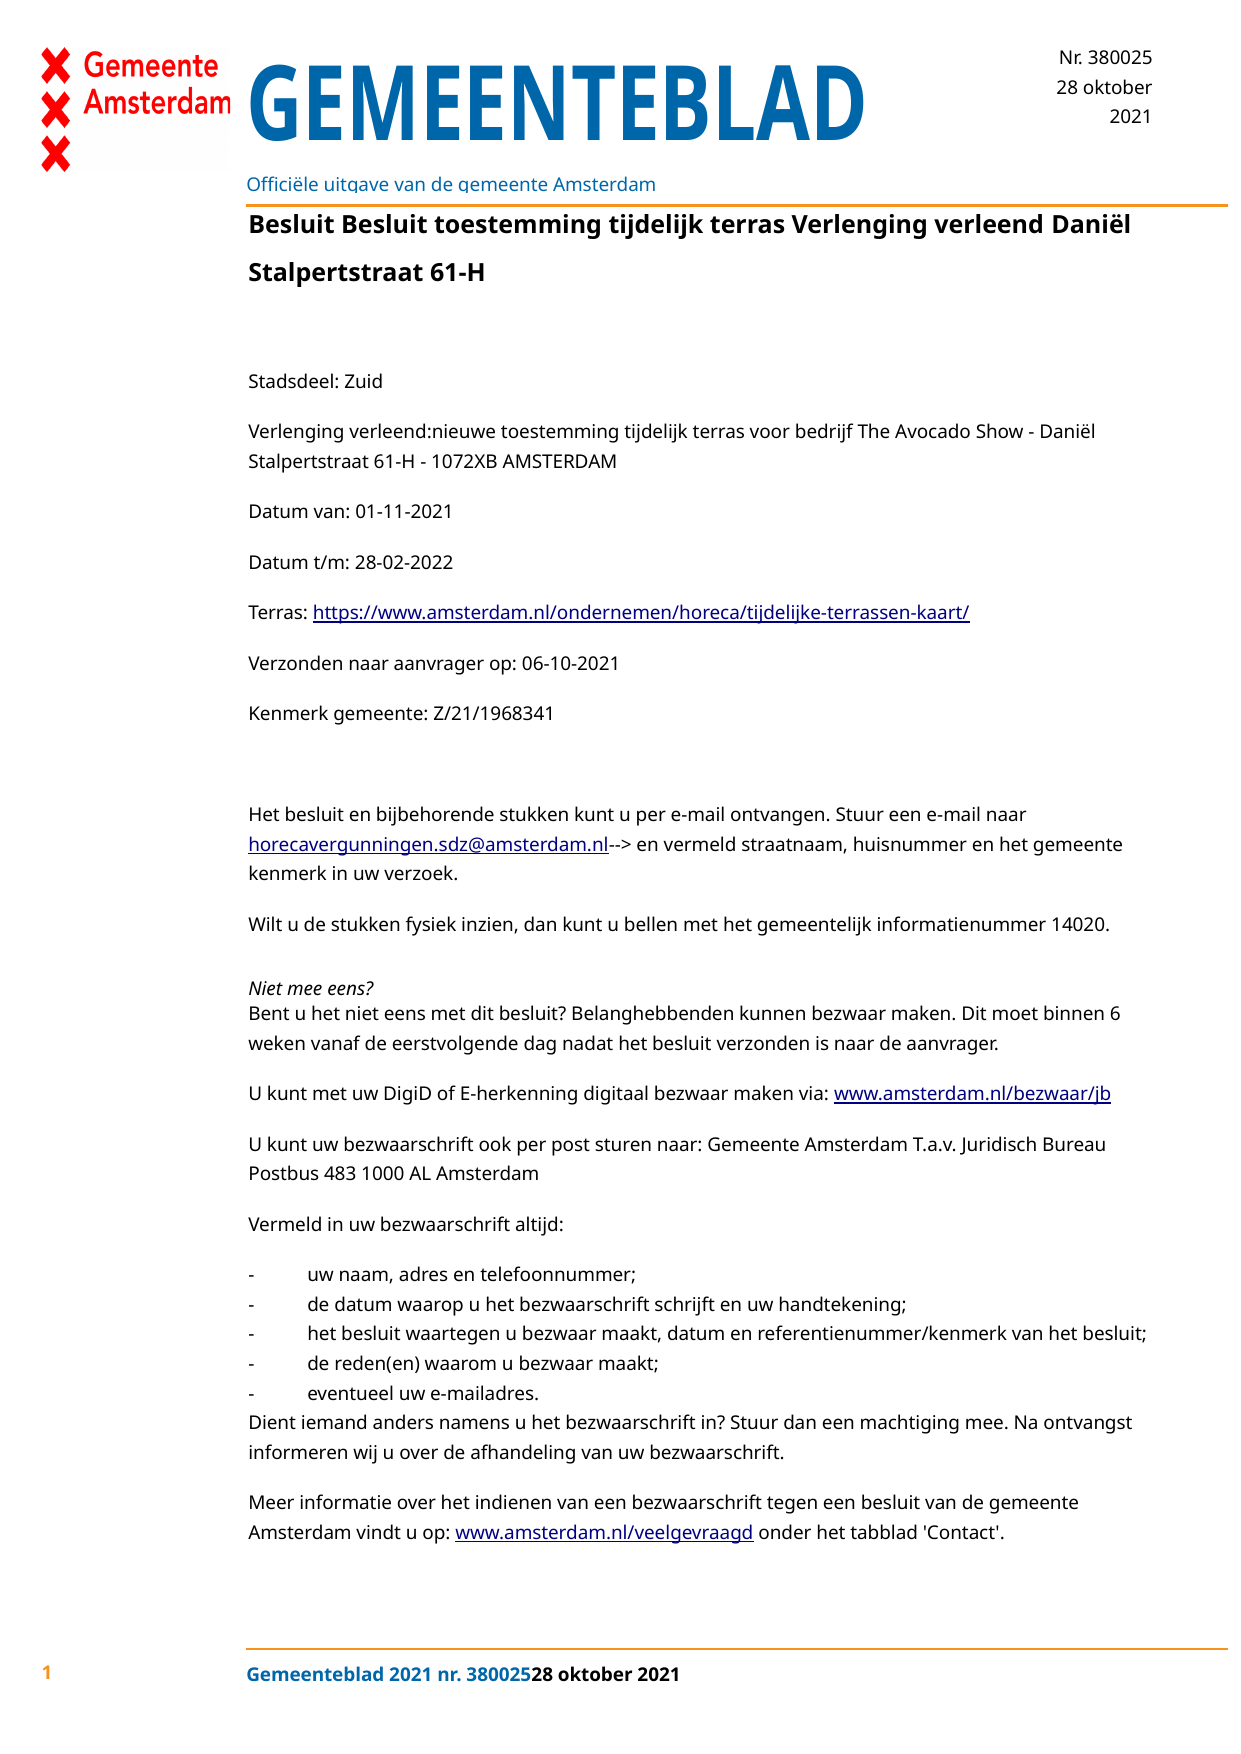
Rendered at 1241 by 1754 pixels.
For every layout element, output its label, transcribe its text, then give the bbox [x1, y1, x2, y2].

text Kenmerk gemeente: Z/21/1968341 [248, 700, 1152, 726]
text Datum van: 01-11-2021 [248, 499, 1152, 524]
text Verlenging verleend:nieuwe toestemming tijdelijk terras voor bedrijf The Avocado Show - Daniël Stalpertstraat 61-H - 1072XB AMSTERDAM [248, 419, 1152, 474]
text Meer informatie over het indienen van een bezwaarschrift tegen een besluit van de gemeente Amsterdam vindt u op: www.amsterdam.nl/veelgevraagd onder het tabblad 'Contact'. [248, 1489, 1152, 1544]
list de reden(en) waarom u bezwaar maakt; [248, 1350, 1152, 1376]
text Stadsdeel: Zuid [248, 368, 1152, 394]
text Het besluit en bijbehorende stukken kunt u per e-mail ontvangen. Stuur een e-mail naar horecavergunningen.sdz@amsterdam.nl--> en vermeld straatnaam, huisnummer en het gemeente kenmerk in uw verzoek. [248, 801, 1152, 886]
text Verzonden naar aanvrager op: 06-10-2021 [248, 650, 1152, 676]
list de datum waarop u het bezwaarschrift schrijft en uw handtekening; [248, 1291, 1152, 1317]
text Bent u het niet eens met dit besluit? Belanghebbenden kunnen bezwaar maken. Dit moet binnen 6 weken vanaf de eerstvolgende dag nadat het besluit verzonden is naar de aanvrager. [248, 1001, 1152, 1056]
text Dient iemand anders namens u het bezwaarschrift in? Stuur dan een machtiging mee. Na ontvangst informeren wij u over de afhandeling van uw bezwaarschrift. [248, 1409, 1152, 1464]
text U kunt uw bezwaarschrift ook per post sturen naar: Gemeente Amsterdam T.a.v. Juridisch Bureau Postbus 483 1000 AL Amsterdam [248, 1131, 1152, 1186]
picture [41, 47, 231, 172]
text U kunt met uw DigiD of E-herkenning digitaal bezwaar maken via: www.amsterdam.nl/bezwaar/jb [248, 1081, 1152, 1106]
text Wilt u de stukken fysiek inzien, dan kunt u bellen met het gemeentelijk informatienummer 14020. [248, 911, 1152, 937]
text Besluit Besluit toestemming tijdelijk terras Verlenging verleend Daniël Stalpertstraat 61-H [248, 207, 1152, 288]
text Vermeld in uw bezwaarschrift altijd: [248, 1211, 1152, 1237]
text Terras: https://www.amsterdam.nl/ondernemen/horeca/tijdelijke-terrassen-kaart/ [248, 599, 1152, 625]
text Datum t/m: 28-02-2022 [248, 549, 1152, 575]
list uw naam, adres en telefoonnummer; [248, 1261, 1152, 1287]
list het besluit waartegen u bezwaar maakt, datum en referentienummer/kenmerk van het besluit; [248, 1321, 1152, 1346]
text Niet mee eens? [248, 975, 1152, 1001]
list eventueel uw e-mailadres. [248, 1380, 1152, 1405]
